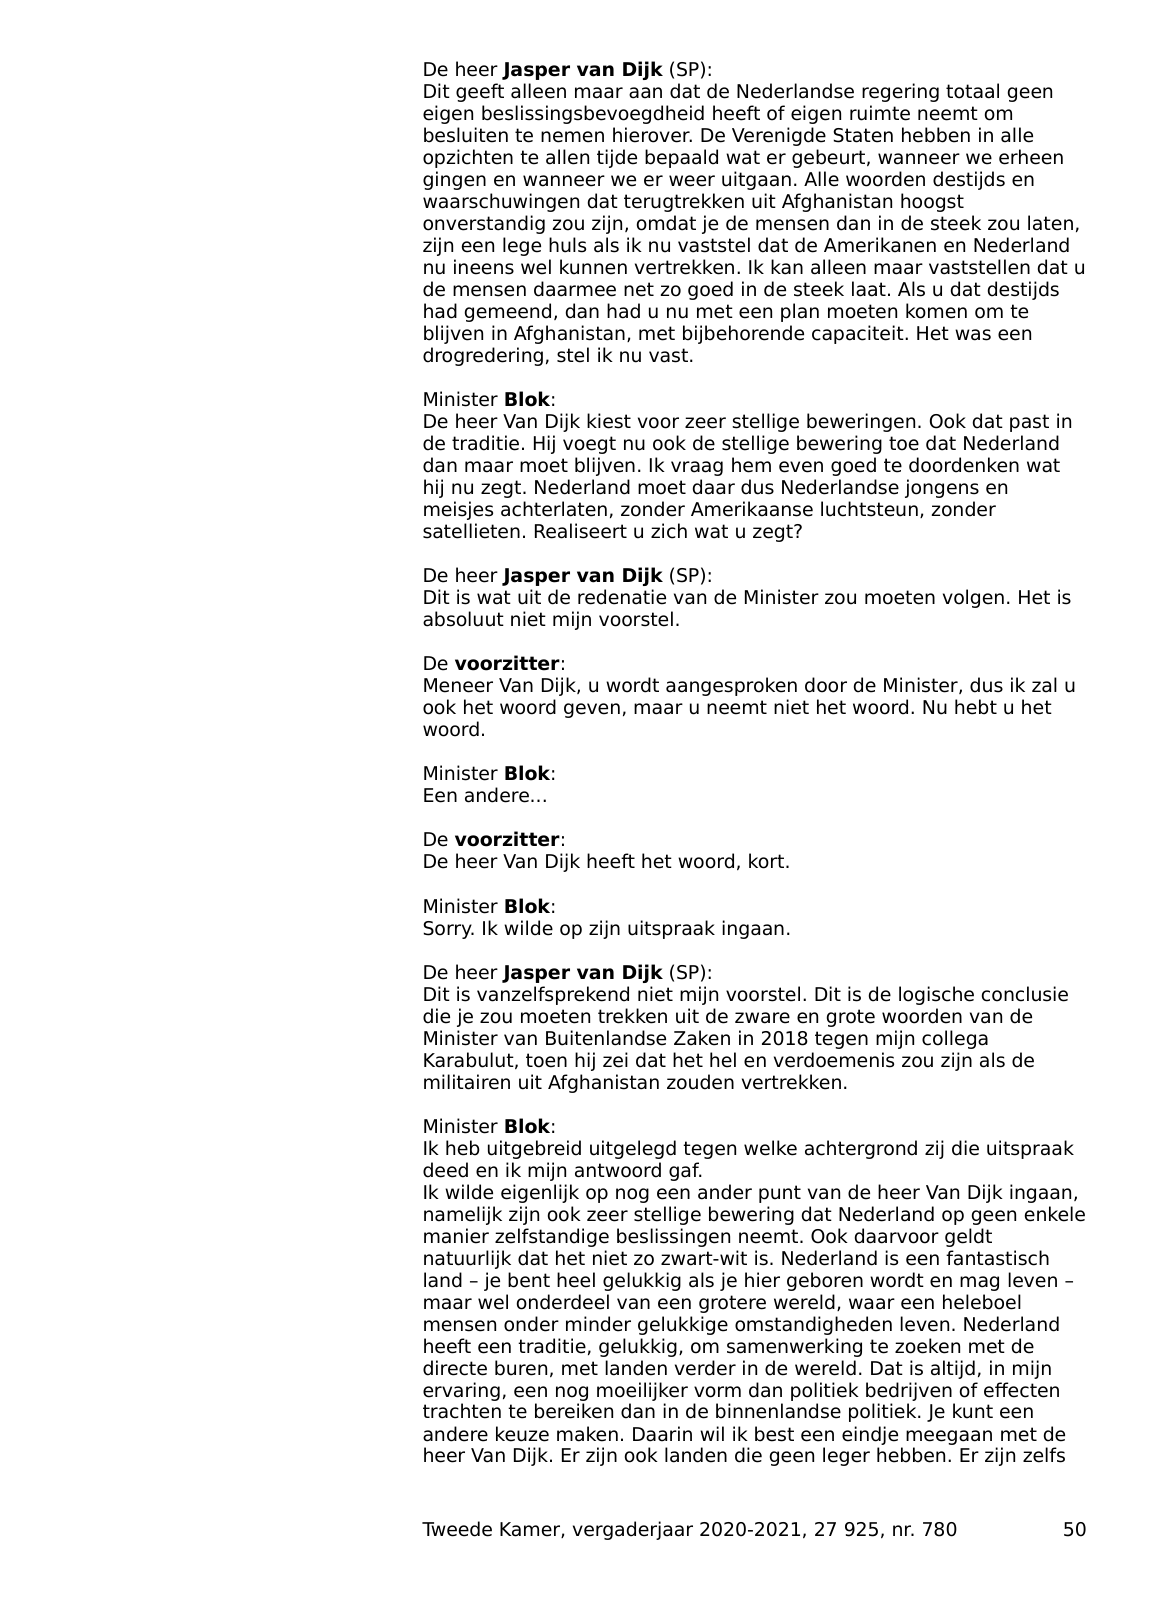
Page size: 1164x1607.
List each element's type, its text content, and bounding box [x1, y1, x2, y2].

text De heer Van Dijk kiest voor zeer stellige beweringen. Ook dat past in de traditie. Hij voegt nu ook de stellige bewering toe dat Nederland dan maar moet blijven. Ik vraag hem even goed te doordenken wat hij nu zegt. Nederland moet daar dus Nederlandse jongens en meisjes achterlaten, zonder Amerikaanse luchtsteun, zonder satellieten. Realiseert u zich wat u zegt? [422, 411, 1087, 543]
text Minister Blok: [422, 896, 1087, 917]
text De voorzitter: [422, 829, 1087, 851]
text Minister Blok: [422, 389, 1087, 411]
text Een andere... [422, 785, 1087, 807]
text Minister Blok: [422, 1116, 1087, 1138]
text Minister Blok: [422, 763, 1087, 785]
text Sorry. Ik wilde op zijn uitspraak ingaan. [422, 917, 1087, 939]
text Ik heb uitgebreid uitgelegd tegen welke achtergrond zij die uitspraak deed en ik mijn antwoord gaf. [422, 1138, 1087, 1182]
text De heer Van Dijk heeft het woord, kort. [422, 851, 1087, 873]
text Dit geeft alleen maar aan dat de Nederlandse regering totaal geen eigen beslissingsbevoegdheid heeft of eigen ruimte neemt om besluiten te nemen hierover. De Verenigde Staten hebben in alle opzichten te allen tijde bepaald wat er gebeurt, wanneer we erheen gingen en wanneer we er weer uitgaan. Alle woorden destijds en waarschuwingen dat terugtrekken uit Afghanistan hoogst onverstandig zou zijn, omdat je de mensen dan in de steek zou laten, zijn een lege huls als ik nu vaststel dat de Amerikanen en Nederland nu ineens wel kunnen vertrekken. Ik kan alleen maar vaststellen dat u de mensen daarmee net zo goed in de steek laat. Als u dat destijds had gemeend, dan had u nu met een plan moeten komen om te blijven in Afghanistan, met bijbehorende capaciteit. Het was een drogredering, stel ik nu vast. [422, 81, 1087, 367]
text De heer Jasper van Dijk (SP): [422, 962, 1087, 984]
text De heer Jasper van Dijk (SP): [422, 59, 1087, 81]
text Dit is vanzelfsprekend niet mijn voorstel. Dit is de logische conclusie die je zou moeten trekken uit de zware en grote woorden van de Minister van Buitenlandse Zaken in 2018 tegen mijn collega Karabulut, toen hij zei dat het hel en verdoemenis zou zijn als de militairen uit Afghanistan zouden vertrekken. [422, 984, 1087, 1093]
text Dit is wat uit de redenatie van de Minister zou moeten volgen. Het is absoluut niet mijn voorstel. [422, 587, 1087, 631]
text Meneer Van Dijk, u wordt aangesproken door de Minister, dus ik zal u ook het woord geven, maar u neemt niet het woord. Nu hebt u het woord. [422, 675, 1087, 741]
text De voorzitter: [422, 653, 1087, 675]
text Ik wilde eigenlijk op nog een ander punt van de heer Van Dijk ingaan, namelijk zijn ook zeer stellige bewering dat Nederland op geen enkele manier zelfstandige beslissingen neemt. Ook daarvoor geldt natuurlijk dat het niet zo zwart-wit is. Nederland is een fantastisch land – je bent heel gelukkig als je hier geboren wordt en mag leven – maar wel onderdeel van een grotere wereld, waar een heleboel mensen onder minder gelukkige omstandigheden leven. Nederland heeft een traditie, gelukkig, om samenwerking te zoeken met de directe buren, met landen verder in de wereld. Dat is altijd, in mijn ervaring, een nog moeilijker vorm dan politiek bedrijven of effecten trachten te bereiken dan in de binnenlandse politiek. Je kunt een andere keuze maken. Daarin wil ik best een eindje meegaan met de heer Van Dijk. Er zijn ook landen die geen leger hebben. Er zijn zelfs [422, 1182, 1087, 1467]
text De heer Jasper van Dijk (SP): [422, 565, 1087, 587]
